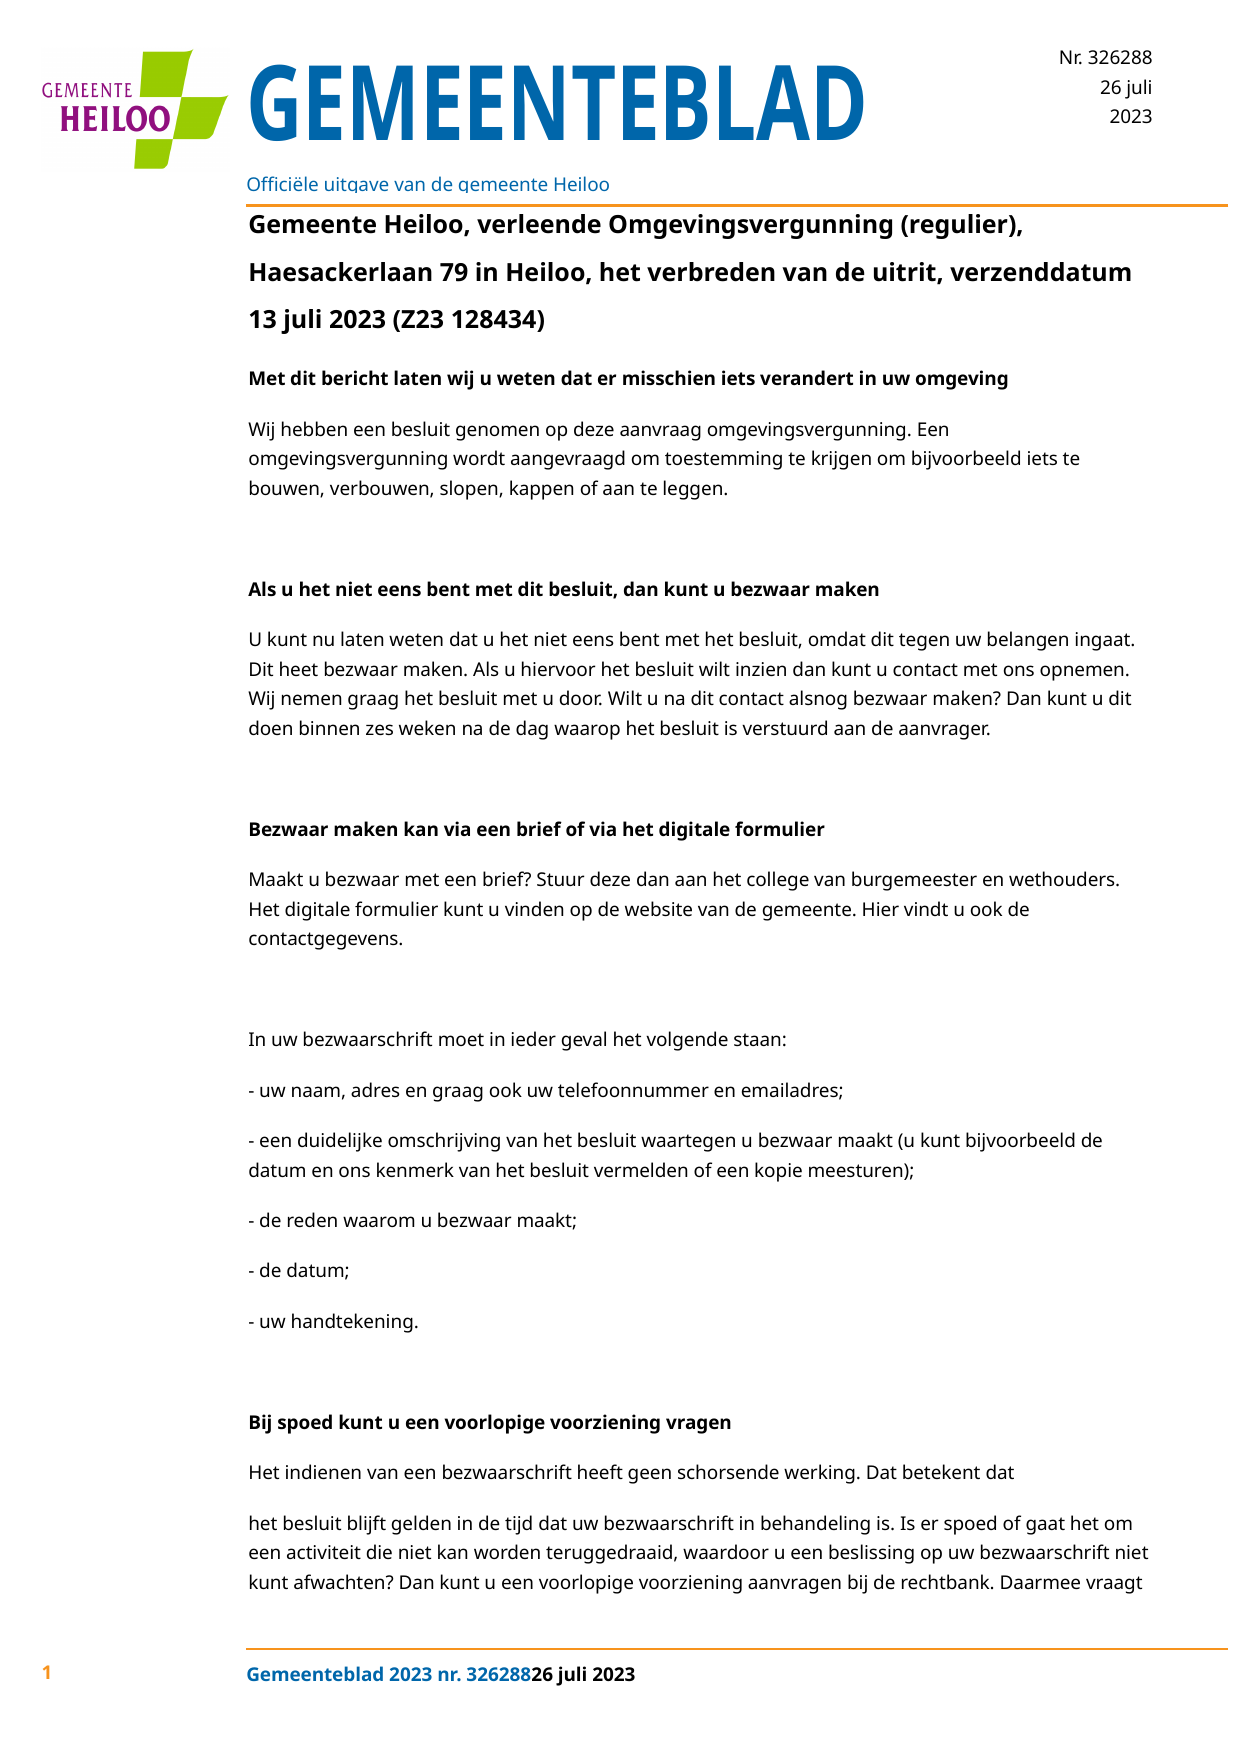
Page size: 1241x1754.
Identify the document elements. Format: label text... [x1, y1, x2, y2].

text Wij hebben een besluit genomen op deze aanvraag omgevingsvergunning. Een omgevingsvergunning wordt aangevraagd om toestemming te krijgen om bijvoorbeeld iets te bouwen, verbouwen, slopen, kappen of aan te leggen. [248, 416, 1152, 501]
text Bezwaar maken kan via een brief of via het digitale formulier [248, 816, 1152, 842]
text Het indienen van een bezwaarschrift heeft geen schorsende werking. Dat betekent dat [248, 1459, 1152, 1485]
text - een duidelijke omschrijving van het besluit waartegen u bezwaar maakt (u kunt bijvoorbeeld de datum en ons kenmerk van het besluit vermelden of een kopie meesturen); [248, 1127, 1152, 1182]
text Maakt u bezwaar met een brief? Stuur deze dan aan het college van burgemeester en wethouders. Het digitale formulier kunt u vinden op de website van de gemeente. Hier vindt u ook de contactgegevens. [248, 866, 1152, 951]
text Met dit bericht laten wij u weten dat er misschien iets verandert in uw omgeving [248, 366, 1152, 391]
text In uw bezwaarschrift moet in ieder geval het volgende staan: [248, 1026, 1152, 1052]
text Als u het niet eens bent met dit besluit, dan kunt u bezwaar maken [248, 576, 1152, 602]
text U kunt nu laten weten dat u het niet eens bent met het besluit, omdat dit tegen uw belangen ingaat. Dit heet bezwaar maken. Als u hiervoor het besluit wilt inzien dan kunt u contact met ons opnemen. Wij nemen graag het besluit met u door. Wilt u na dit contact alsnog bezwaar maken? Dan kunt u dit doen binnen zes weken na de dag waarop het besluit is verstuurd aan de aanvrager. [248, 626, 1152, 741]
text - uw naam, adres en graag ook uw telefoonnummer en emailadres; [248, 1077, 1152, 1102]
text - uw handtekening. [248, 1308, 1152, 1334]
text Gemeente Heiloo, verleende Omgevingsvergunning (regulier), Haesackerlaan 79 in Heiloo, het verbreden van de uitrit, verzenddatum 13 juli 2023 (Z23 128434) [248, 207, 1152, 336]
text - de datum; [248, 1258, 1152, 1283]
text het besluit blijft gelden in de tijd dat uw bezwaarschrift in behandeling is. Is er spoed of gaat het om een activiteit die niet kan worden teruggedraaid, waardoor u een beslissing op uw bezwaarschrift niet kunt afwachten? Dan kunt u een voorlopige voorziening aanvragen bij de rechtbank. Daarmee vraagt [248, 1510, 1152, 1594]
text - de reden waarom u bezwaar maakt; [248, 1207, 1152, 1233]
text Bij spoed kunt u een voorlopige voorziening vragen [248, 1409, 1152, 1434]
picture [41, 47, 231, 172]
